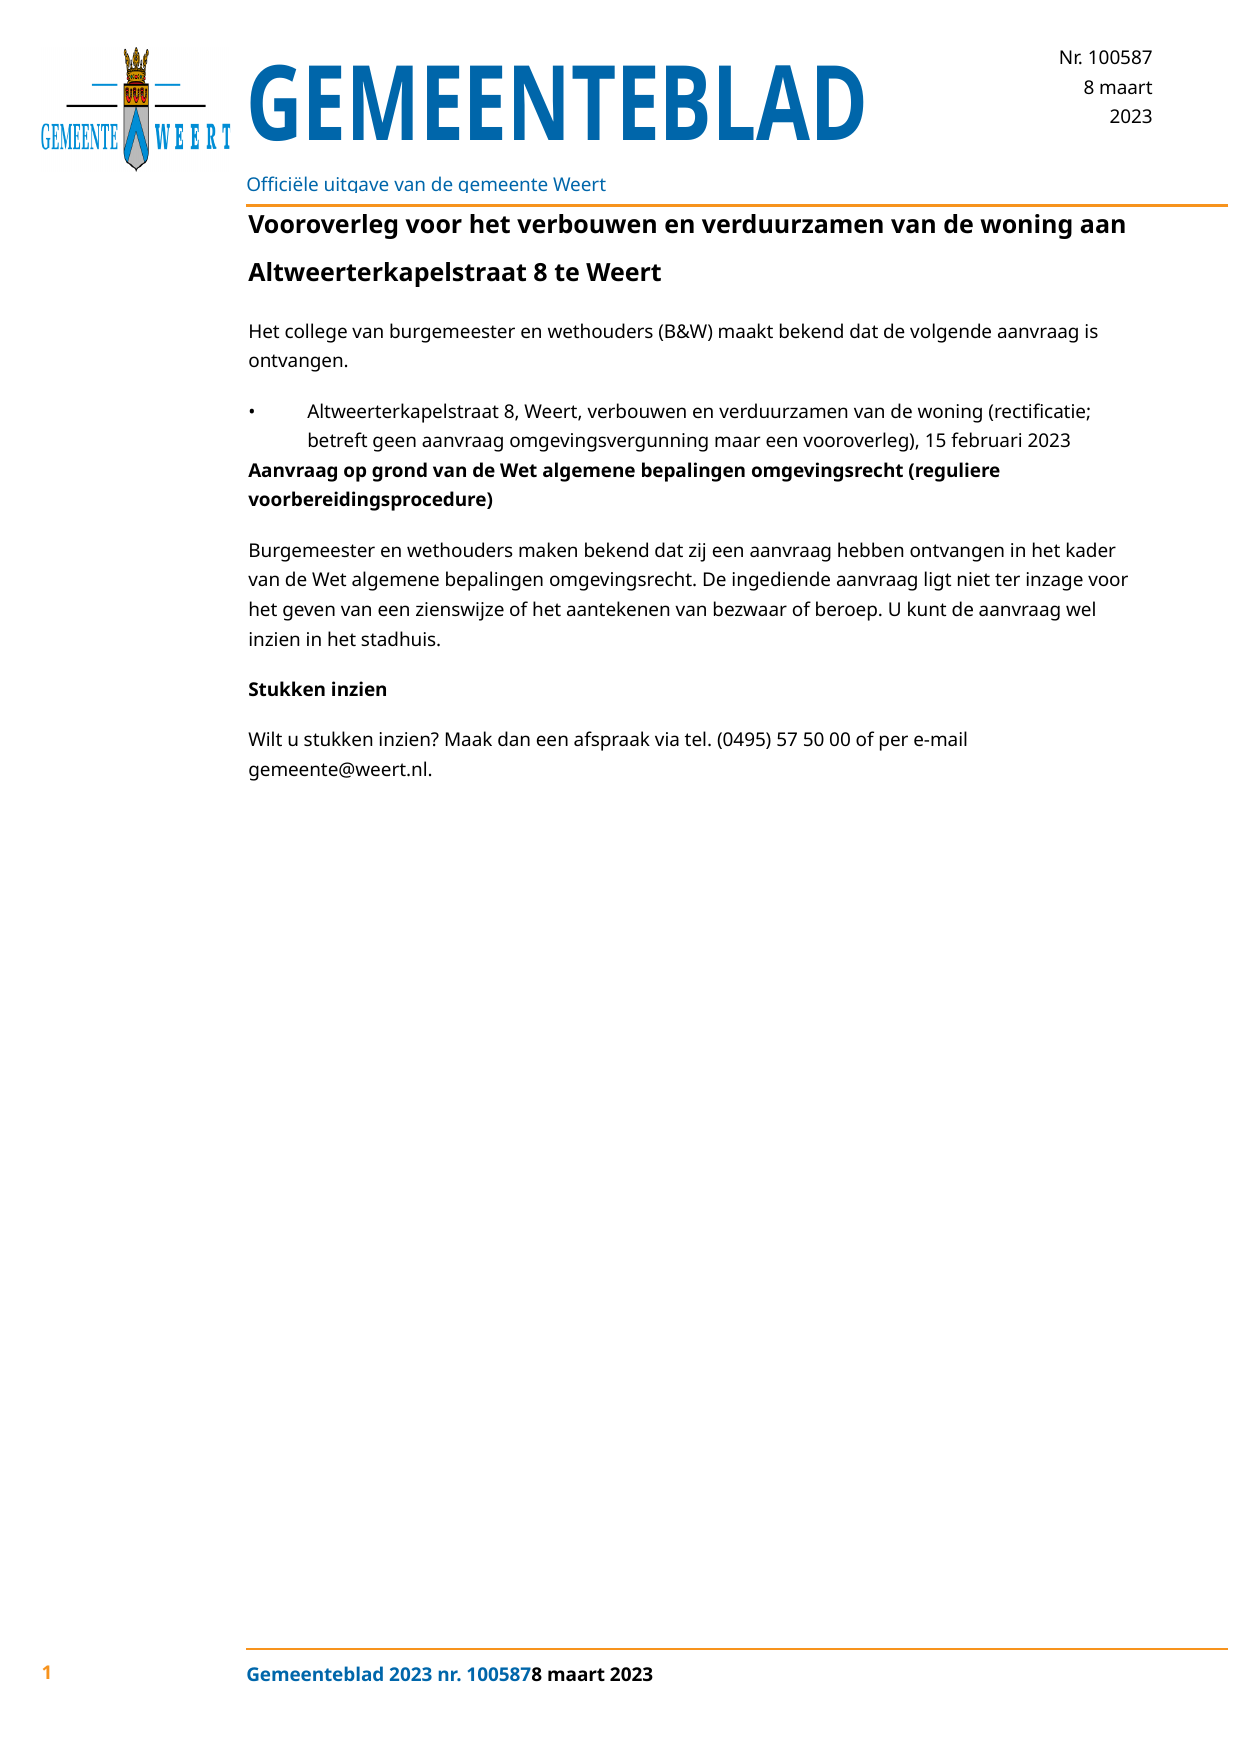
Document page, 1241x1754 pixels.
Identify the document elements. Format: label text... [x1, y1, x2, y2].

text Vooroverleg voor het verbouwen en verduurzamen van de woning aan Altweerterkapelstraat 8 te Weert [248, 207, 1152, 288]
text Burgemeester en wethouders maken bekend dat zij een aanvraag hebben ontvangen in het kader van de Wet algemene bepalingen omgevingsrecht. De ingediende aanvraag ligt niet ter inzage voor het geven van een zienswijze of het aantekenen van bezwaar of beroep. U kunt de aanvraag wel inzien in het stadhuis. [248, 537, 1152, 652]
text Wilt u stukken inzien? Maak dan een afspraak via tel. (0495) 57 50 00 of per e-mail gemeente@weert.nl. [248, 727, 1152, 782]
text Het college van burgemeester en wethouders (B&W) maakt bekend dat de volgende aanvraag is ontvangen. [248, 318, 1152, 373]
list Altweerterkapelstraat 8, Weert, verbouwen en verduurzamen van de woning (rectificatie; betreft geen aanvraag omgevingsvergunning maar een vooroverleg), 15 februari 2023 [248, 398, 1152, 453]
text Aanvraag op grond van de Wet algemene bepalingen omgevingsrecht (reguliere voorbereidingsprocedure) [248, 457, 1152, 512]
text Stukken inzien [248, 676, 1152, 702]
picture [41, 47, 231, 172]
